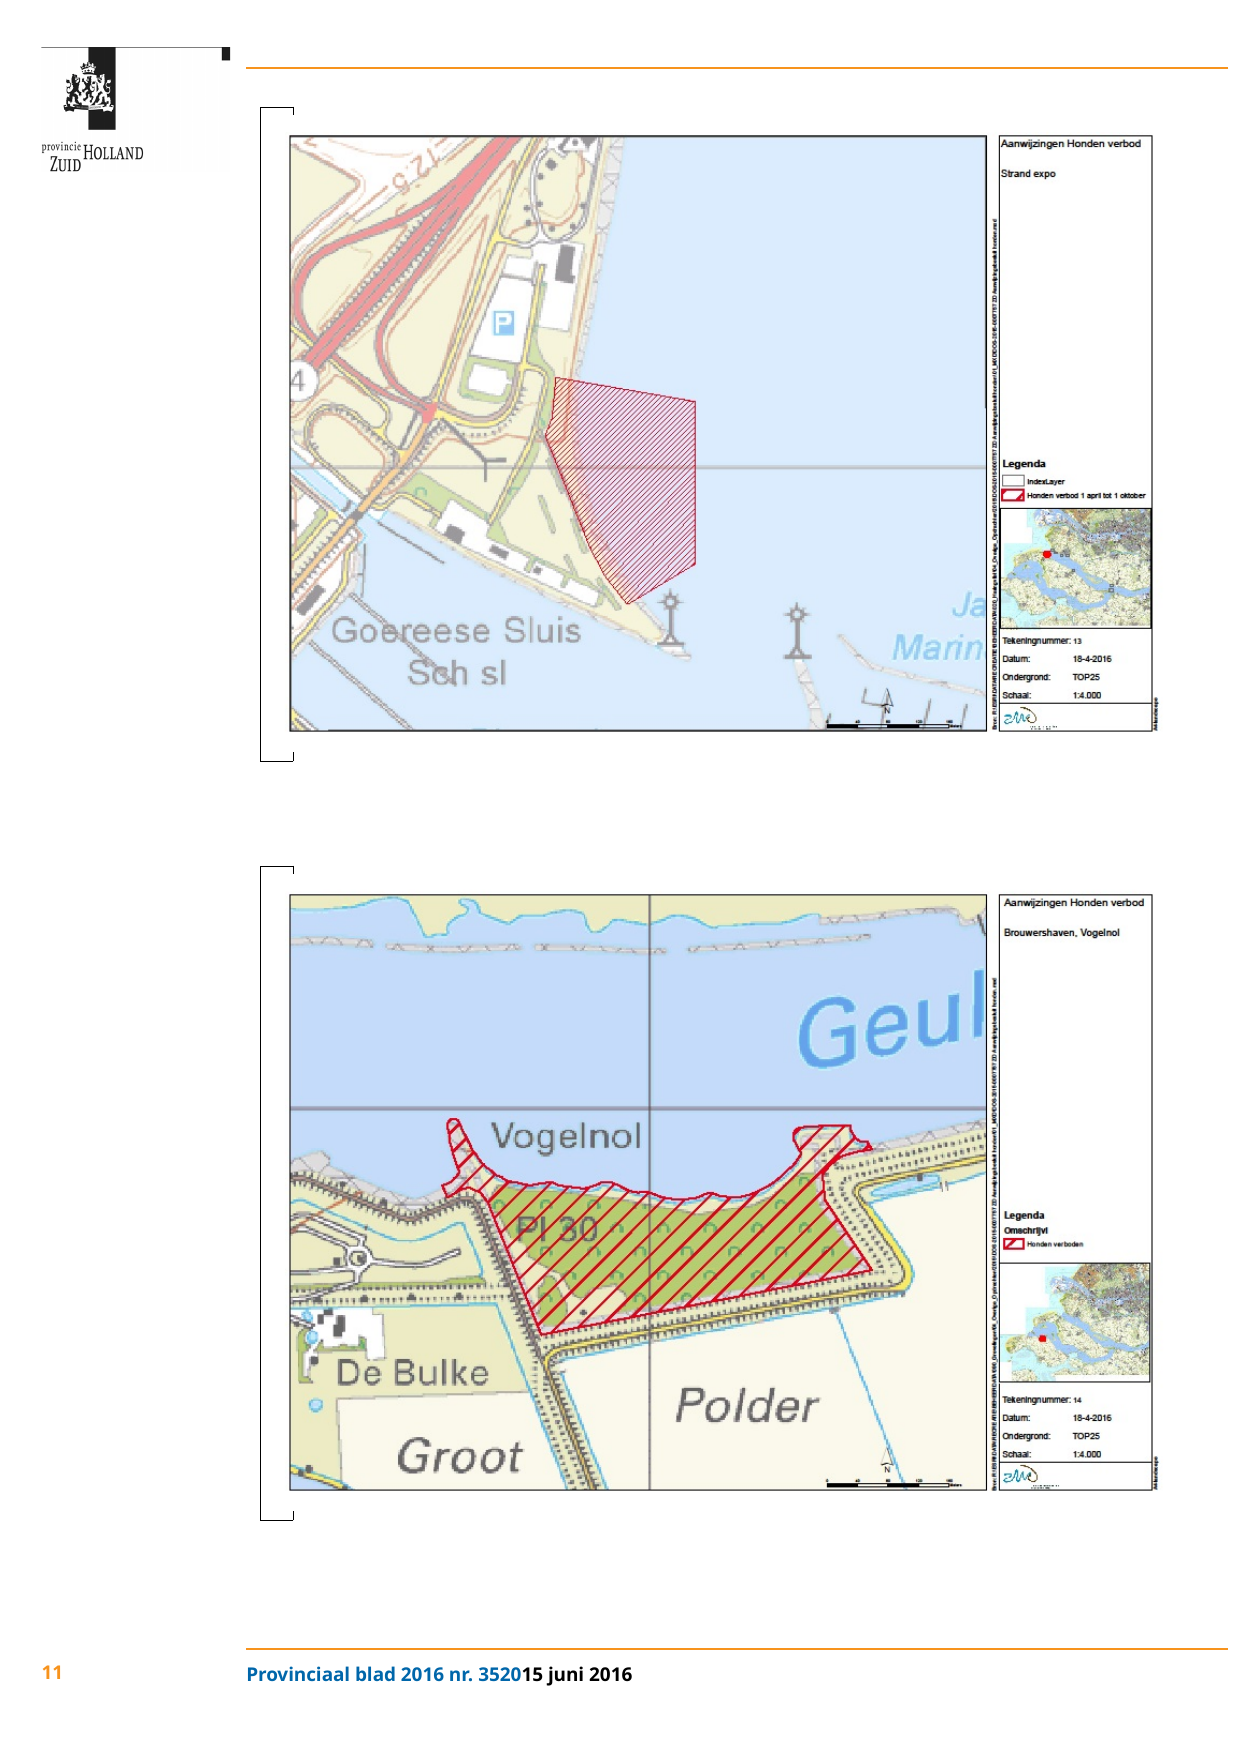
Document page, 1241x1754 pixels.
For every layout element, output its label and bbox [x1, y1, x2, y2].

picture [41, 47, 231, 172]
picture [268, 115, 1173, 752]
picture [268, 874, 1173, 1511]
